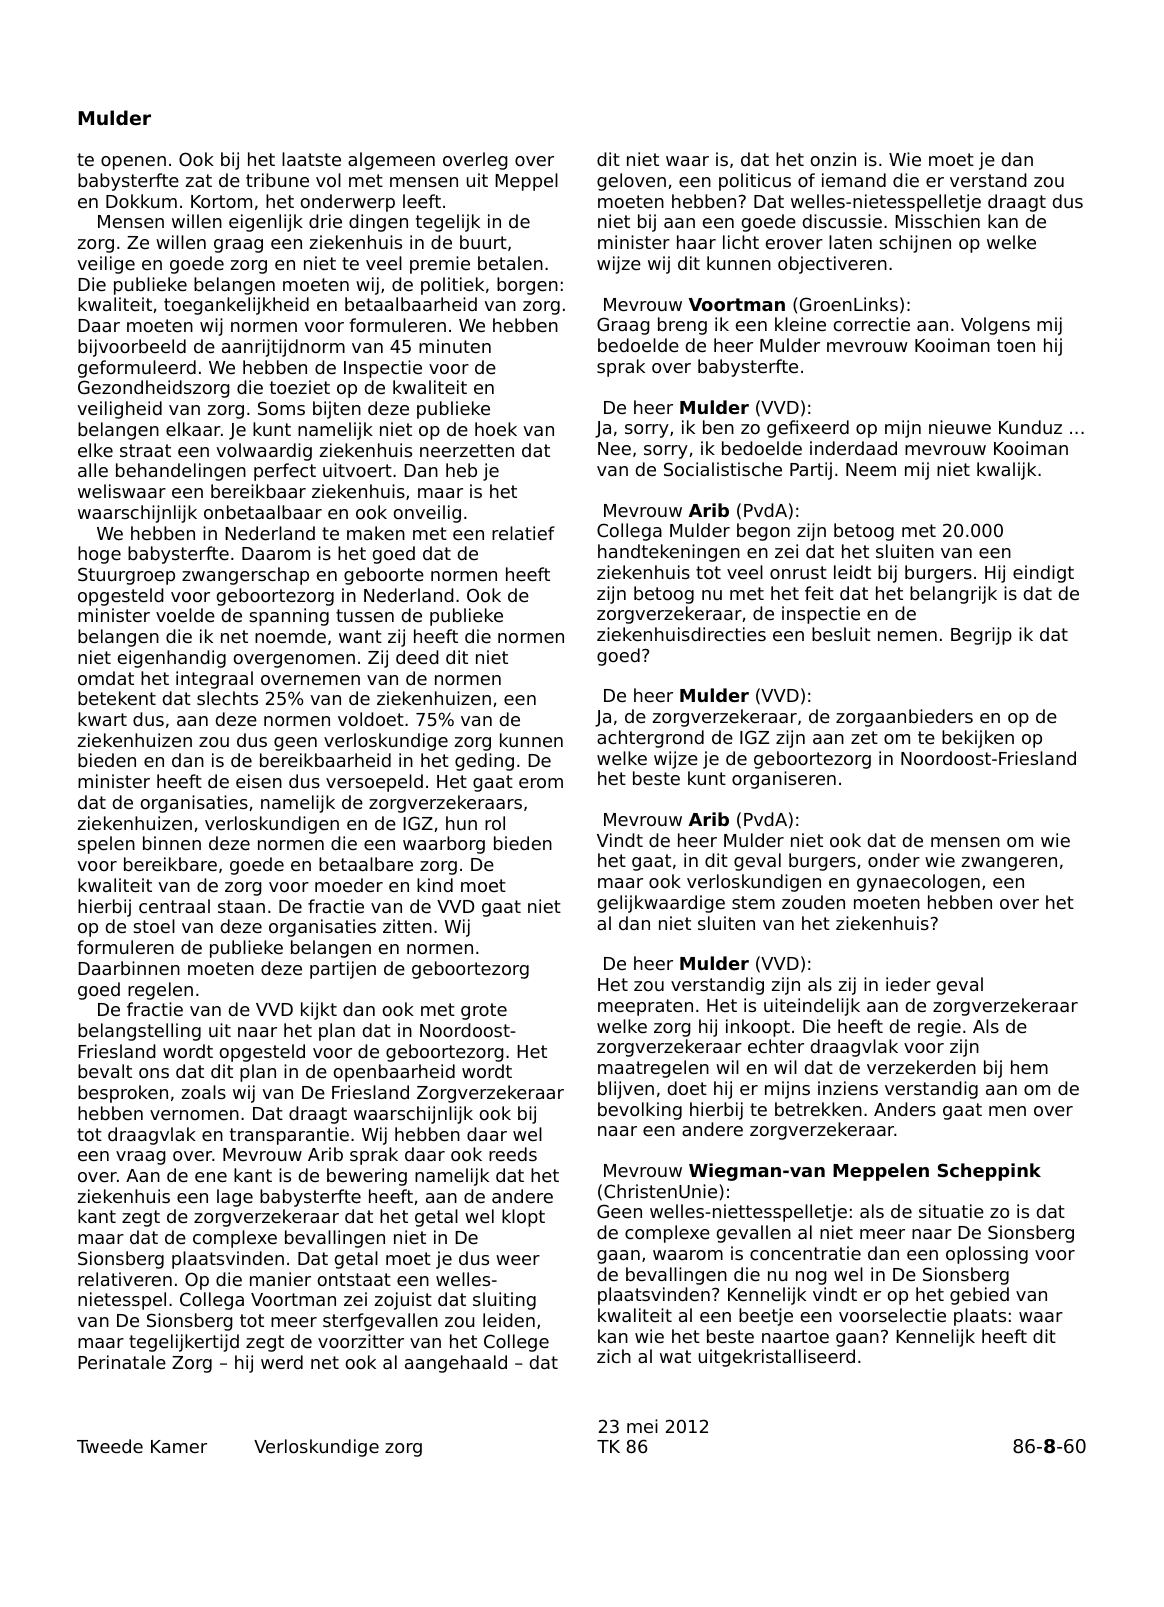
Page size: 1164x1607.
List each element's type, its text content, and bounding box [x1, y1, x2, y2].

text De heer Mulder (VVD): [596, 397, 1087, 418]
text Collega Mulder begon zijn betoog met 20.000 handtekeningen en zei dat het sluiten van een ziekenhuis tot veel onrust leidt bij burgers. Hij eindigt zijn betoog nu met het feit dat het belangrijk is dat de zorgverzekeraar, de inspectie en de ziekenhuisdirecties een besluit nemen. Begrijp ik dat goed? [596, 521, 1087, 666]
text Het zou verstandig zijn als zij in ieder geval meepraten. Het is uiteindelijk aan de zorgverzekeraar welke zorg hij inkoopt. Die heeft de regie. Als de zorgverzekeraar echter draagvlak voor zijn maatregelen wil en wil dat de verzekerden bij hem blijven, doet hij er mijns inziens verstandig aan om de bevolking hierbij te betrekken. Anders gaat men over naar een andere zorgverzekeraar. [596, 975, 1087, 1141]
text Ja, de zorgverzekeraar, de zorgaanbieders en op de achtergrond de IGZ zijn aan zet om te bekijken op welke wijze je de geboortezorg in Noordoost-Friesland het beste kunt organiseren. [596, 707, 1087, 790]
text Graag breng ik een kleine correctie aan. Volgens mij bedoelde de heer Mulder mevrouw Kooiman toen hij sprak over babysterfte. [596, 315, 1087, 377]
text De fractie van de VVD kijkt dan ook met grote belangstelling uit naar het plan dat in Noordoost-Friesland wordt opgesteld voor de geboortezorg. Het bevalt ons dat dit plan in de openbaarheid wordt besproken, zoals wij van De Friesland Zorgverzekeraar hebben vernomen. Dat draagt waarschijnlijk ook bij tot draagvlak en transparantie. Wij hebben daar wel een vraag over. Mevrouw Arib sprak daar ook reeds over. Aan de ene kant is de bewering namelijk dat het ziekenhuis een lage babysterfte heeft, aan de andere kant zegt de zorgverzekeraar dat het getal wel klopt maar dat de complexe bevallingen niet in De Sionsberg plaatsvinden. Dat getal moet je dus weer relativeren. Op die manier ontstaat een welles-nietesspel. Collega Voortman zei zojuist dat sluiting van De Sionsberg tot meer sterfgevallen zou leiden, maar tegelijkertijd zegt de voorzitter van het College Perinatale Zorg – hij werd net ook al aangehaald – dat [77, 1000, 567, 1373]
text Mevrouw Wiegman-van Meppelen Scheppink (ChristenUnie): [596, 1161, 1087, 1202]
text Mevrouw Arib (PvdA): [596, 500, 1087, 521]
text Mevrouw Arib (PvdA): [596, 810, 1087, 831]
text De heer Mulder (VVD): [596, 686, 1087, 707]
text Mensen willen eigenlijk drie dingen tegelijk in de zorg. Ze willen graag een ziekenhuis in de buurt, veilige en goede zorg en niet te veel premie betalen. Die publieke belangen moeten wij, de politiek, borgen: kwaliteit, toegankelijkheid en betaalbaarheid van zorg. Daar moeten wij normen voor formuleren. We hebben bijvoorbeeld de aanrijtijdnorm van 45 minuten geformuleerd. We hebben de Inspectie voor de Gezondheidszorg die toeziet op de kwaliteit en veiligheid van zorg. Soms bijten deze publieke belangen elkaar. Je kunt namelijk niet op de hoek van elke straat een volwaardig ziekenhuis neerzetten dat alle behandelingen perfect uitvoert. Dan heb je weliswaar een bereikbaar ziekenhuis, maar is het waarschijnlijk onbetaalbaar en ook onveilig. [77, 212, 567, 523]
text Vindt de heer Mulder niet ook dat de mensen om wie het gaat, in dit geval burgers, onder wie zwangeren, maar ook verloskundigen en gynaecologen, een gelijkwaardige stem zouden moeten hebben over het al dan niet sluiten van het ziekenhuis? [596, 831, 1087, 934]
text Mevrouw Voortman (GroenLinks): [596, 294, 1087, 315]
text We hebben in Nederland te maken met een relatief hoge babysterfte. Daarom is het goed dat de Stuurgroep zwangerschap en geboorte normen heeft opgesteld voor geboortezorg in Nederland. Ook de minister voelde de spanning tussen de publieke belangen die ik net noemde, want zij heeft die normen niet eigenhandig overgenomen. Zij deed dit niet omdat het integraal overnemen van de normen betekent dat slechts 25% van de ziekenhuizen, een kwart dus, aan deze normen voldoet. 75% van de ziekenhuizen zou dus geen verloskundige zorg kunnen bieden en dan is de bereikbaarheid in het geding. De minister heeft de eisen dus versoepeld. Het gaat erom dat de organisaties, namelijk de zorgverzekeraars, ziekenhuizen, verloskundigen en de IGZ, hun rol spelen binnen deze normen die een waarborg bieden voor bereikbare, goede en betaalbare zorg. De kwaliteit van de zorg voor moeder en kind moet hierbij centraal staan. De fractie van de VVD gaat niet op de stoel van deze organisaties zitten. Wij formuleren de publieke belangen en normen. Daarbinnen moeten deze partijen de geboortezorg goed regelen. [77, 523, 567, 1000]
text Geen welles-niettesspelletje: als de situatie zo is dat de complexe gevallen al niet meer naar De Sionsberg gaan, waarom is concentratie dan een oplossing voor de bevallingen die nu nog wel in De Sionsberg plaatsvinden? Kennelijk vindt er op het gebied van kwaliteit al een beetje een voorselectie plaats: waar kan wie het beste naartoe gaan? Kennelijk heeft dit zich al wat uitgekristalliseerd. [596, 1202, 1087, 1368]
text Ja, sorry, ik ben zo gefixeerd op mijn nieuwe Kunduz ... Nee, sorry, ik bedoelde inderdaad mevrouw Kooiman van de Socialistische Partij. Neem mij niet kwalijk. [596, 418, 1087, 480]
text dit niet waar is, dat het onzin is. Wie moet je dan geloven, een politicus of iemand die er verstand zou moeten hebben? Dat welles-nietesspelletje draagt dus niet bij aan een goede discussie. Misschien kan de minister haar licht erover laten schijnen op welke wijze wij dit kunnen objectiveren. [596, 150, 1087, 274]
text te openen. Ook bij het laatste algemeen overleg over babysterfte zat de tribune vol met mensen uit Meppel en Dokkum. Kortom, het onderwerp leeft. [77, 150, 567, 212]
text De heer Mulder (VVD): [596, 954, 1087, 975]
